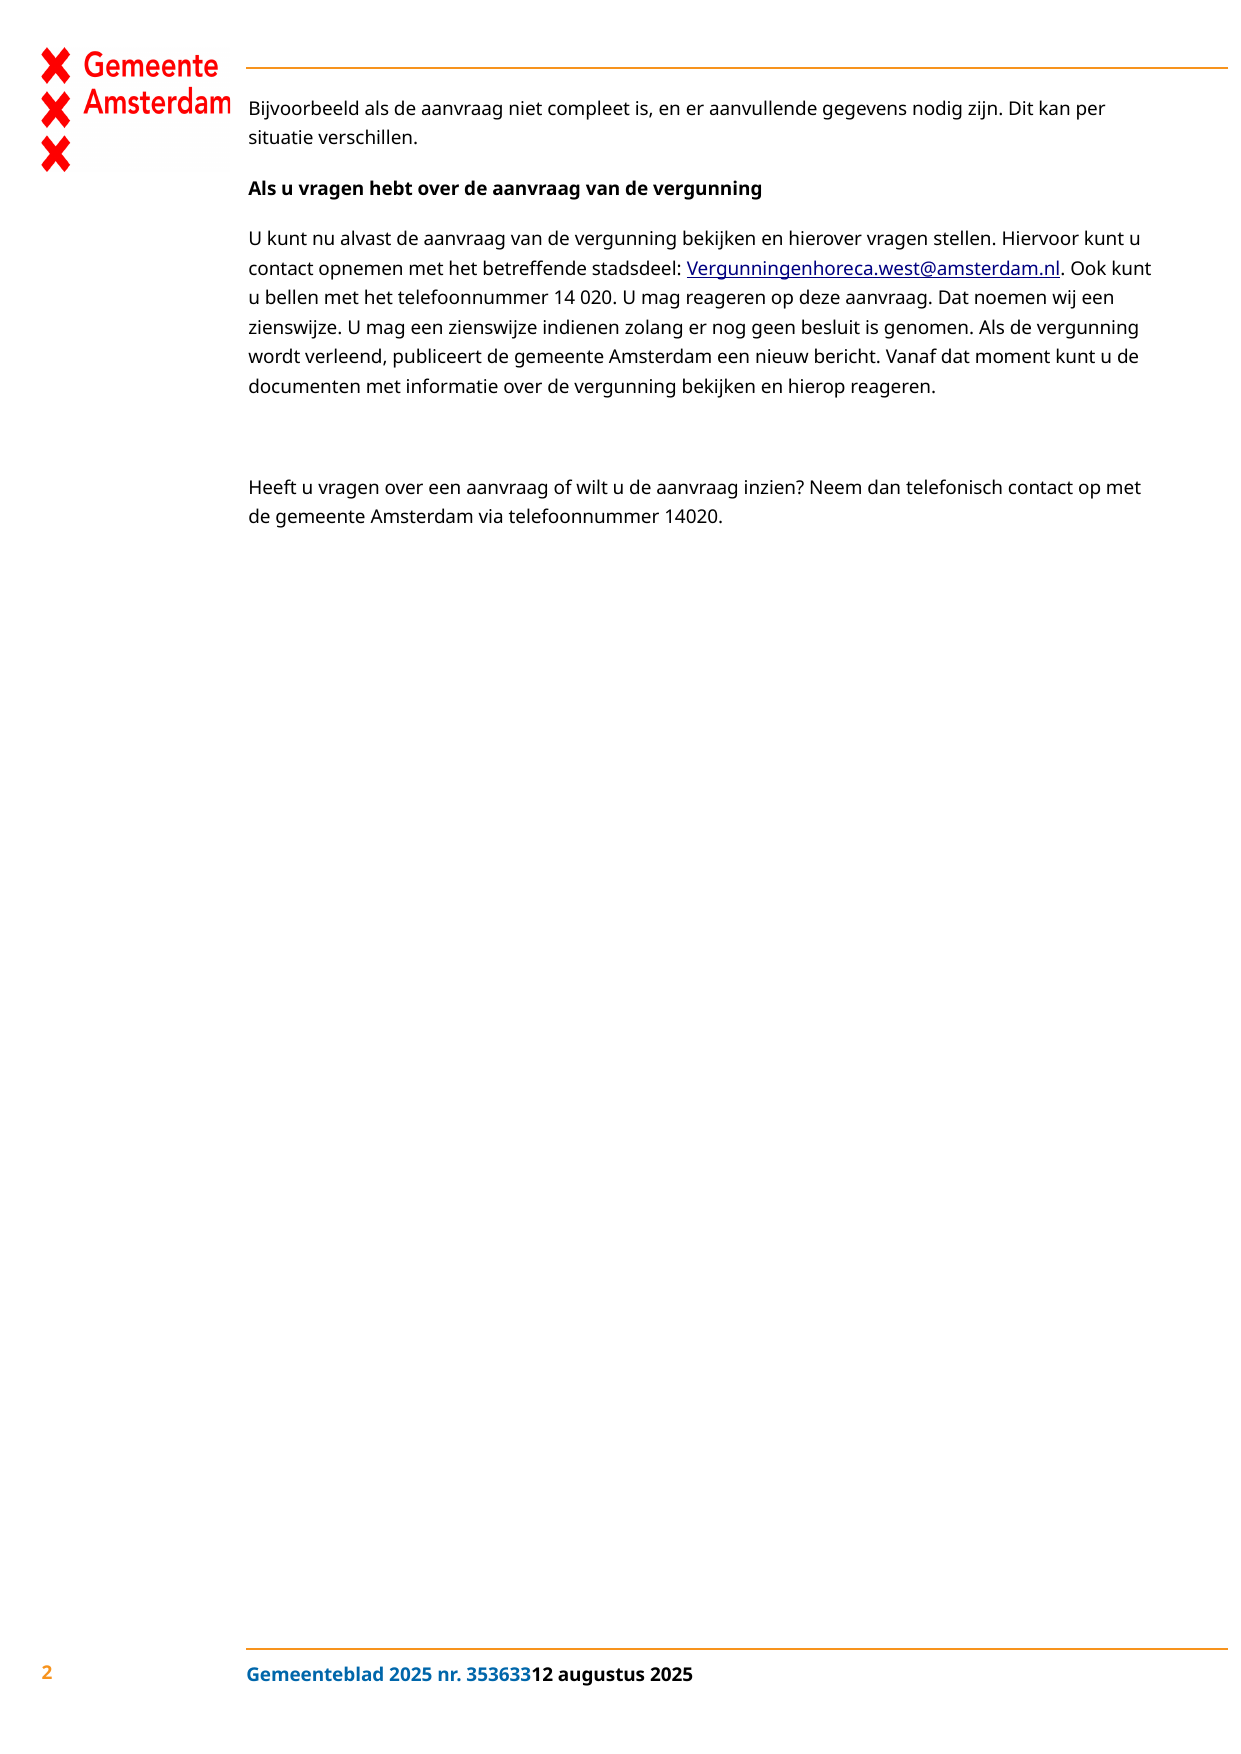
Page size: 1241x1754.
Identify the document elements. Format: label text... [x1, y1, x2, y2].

text Bijvoorbeeld als de aanvraag niet compleet is, en er aanvullende gegevens nodig zijn. Dit kan per situatie verschillen. [248, 95, 1152, 150]
picture [41, 47, 231, 172]
text Als u vragen hebt over de aanvraag van de vergunning [248, 175, 1152, 201]
text U kunt nu alvast de aanvraag van de vergunning bekijken en hierover vragen stellen. Hiervoor kunt u contact opnemen met het betreffende stadsdeel: Vergunningenhoreca.west@amsterdam.nl. Ook kunt u bellen met het telefoonnummer 14 020. U mag reageren op deze aanvraag. Dat noemen wij een zienswijze. U mag een zienswijze indienen zolang er nog geen besluit is genomen. Als de vergunning wordt verleend, publiceert de gemeente Amsterdam een nieuw bericht. Vanaf dat moment kunt u de documenten met informatie over de vergunning bekijken en hierop reageren. [248, 225, 1152, 399]
text Heeft u vragen over een aanvraag of wilt u de aanvraag inzien? Neem dan telefonisch contact op met de gemeente Amsterdam via telefoonnummer 14020. [248, 474, 1152, 529]
